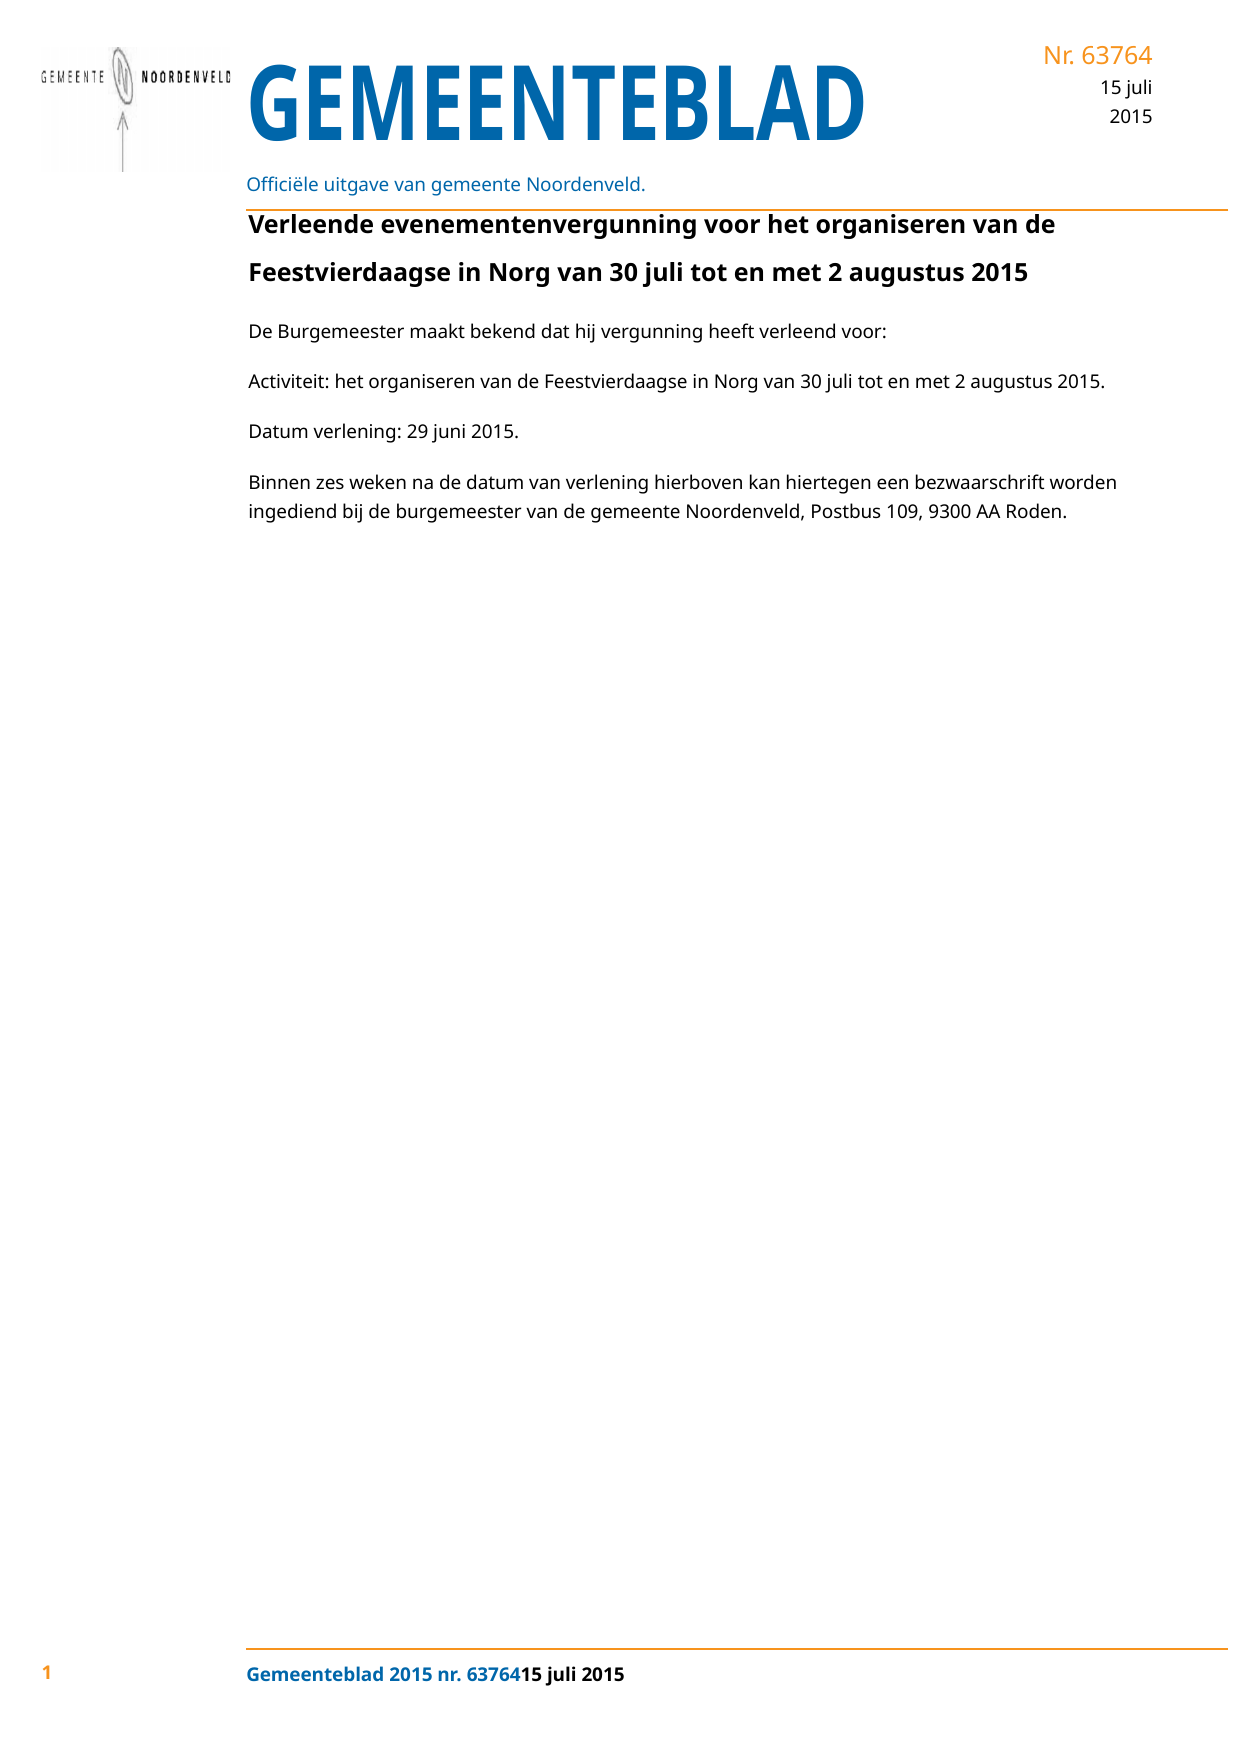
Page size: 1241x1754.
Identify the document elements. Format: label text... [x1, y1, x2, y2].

picture [41, 47, 231, 172]
text De Burgemeester maakt bekend dat hij vergunning heeft verleend voor: [248, 318, 1152, 344]
text Binnen zes weken na de datum van verlening hierboven kan hiertegen een bezwaarschrift worden ingediend bij de burgemeester van de gemeente Noordenveld, Postbus 109, 9300 AA Roden. [248, 469, 1152, 524]
text Activiteit: het organiseren van de Feestvierdaagse in Norg van 30 juli tot en met 2 augustus 2015. [248, 368, 1152, 394]
text Verleende evenementenvergunning voor het organiseren van de Feestvierdaagse in Norg van 30 juli tot en met 2 augustus 2015 [248, 211, 1152, 288]
text Datum verlening: 29 juni 2015. [248, 419, 1152, 444]
